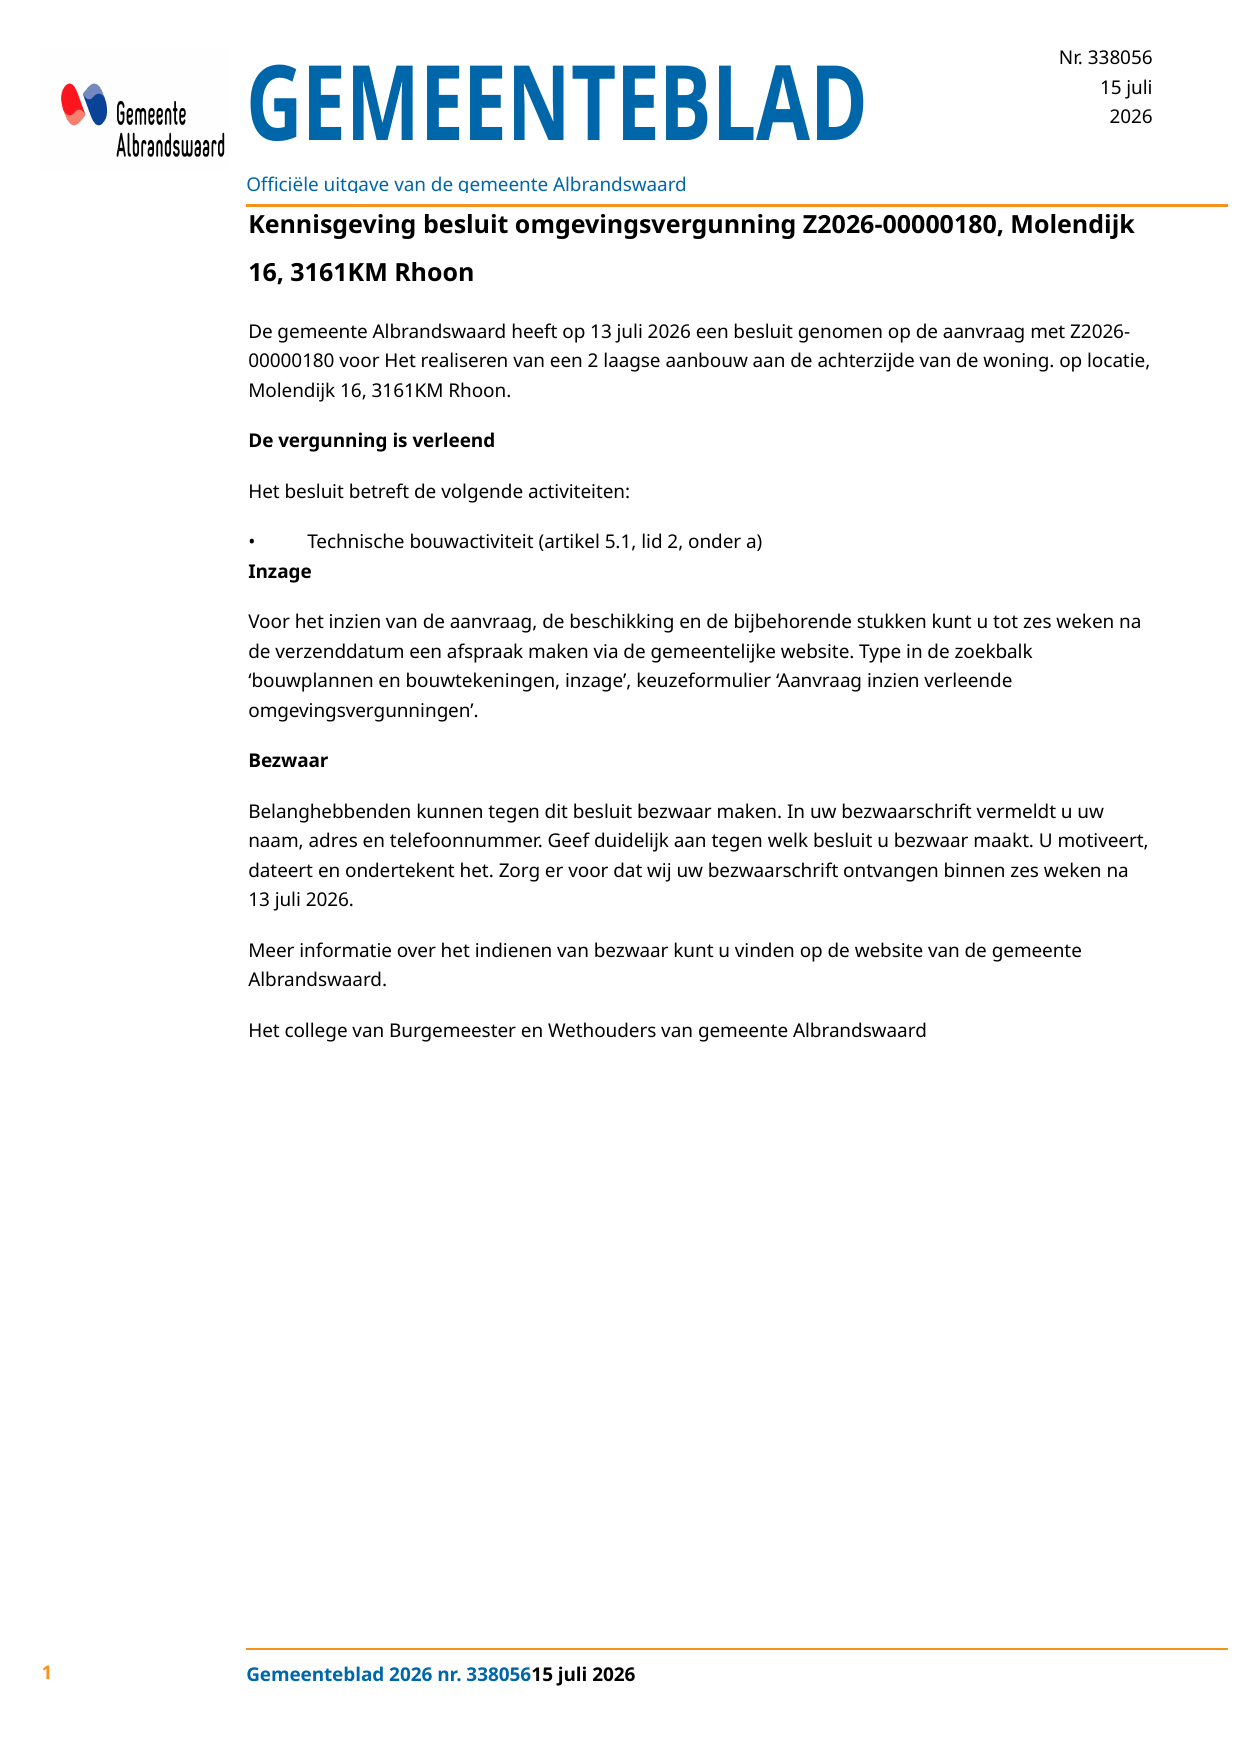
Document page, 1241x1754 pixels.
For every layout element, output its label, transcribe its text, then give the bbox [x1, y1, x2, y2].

text De gemeente Albrandswaard heeft op 13 juli 2026 een besluit genomen op de aanvraag met Z2026-00000180 voor Het realiseren van een 2 laagse aanbouw aan de achterzijde van de woning. op locatie, Molendijk 16, 3161KM Rhoon. [248, 318, 1152, 403]
text Het college van Burgemeester en Wethouders van gemeente Albrandswaard [248, 1017, 1152, 1043]
text Het besluit betreft de volgende activiteiten: [248, 478, 1152, 504]
picture [41, 47, 231, 172]
list Technische bouwactiviteit (artikel 5.1, lid 2, onder a) [248, 528, 1152, 554]
text Bezwaar [248, 747, 1152, 773]
text Kennisgeving besluit omgevingsvergunning Z2026-00000180, Molendijk 16, 3161KM Rhoon [248, 207, 1152, 288]
text Meer informatie over het indienen van bezwaar kunt u vinden op de website van de gemeente Albrandswaard. [248, 937, 1152, 992]
text Belanghebbenden kunnen tegen dit besluit bezwaar maken. In uw bezwaarschrift vermeldt u uw naam, adres en telefoonnummer. Geef duidelijk aan tegen welk besluit u bezwaar maakt. U motiveert, dateert en ondertekent het. Zorg er voor dat wij uw bezwaarschrift ontvangen binnen zes weken na 13 juli 2026. [248, 798, 1152, 912]
text De vergunning is verleend [248, 427, 1152, 453]
text Inzage [248, 558, 1152, 584]
text Voor het inzien van de aanvraag, de beschikking en de bijbehorende stukken kunt u tot zes weken na de verzenddatum een afspraak maken via de gemeentelijke website. Type in de zoekbalk ‘bouwplannen en bouwtekeningen, inzage’, keuzeformulier ‘Aanvraag inzien verleende omgevingsvergunningen’. [248, 608, 1152, 723]
